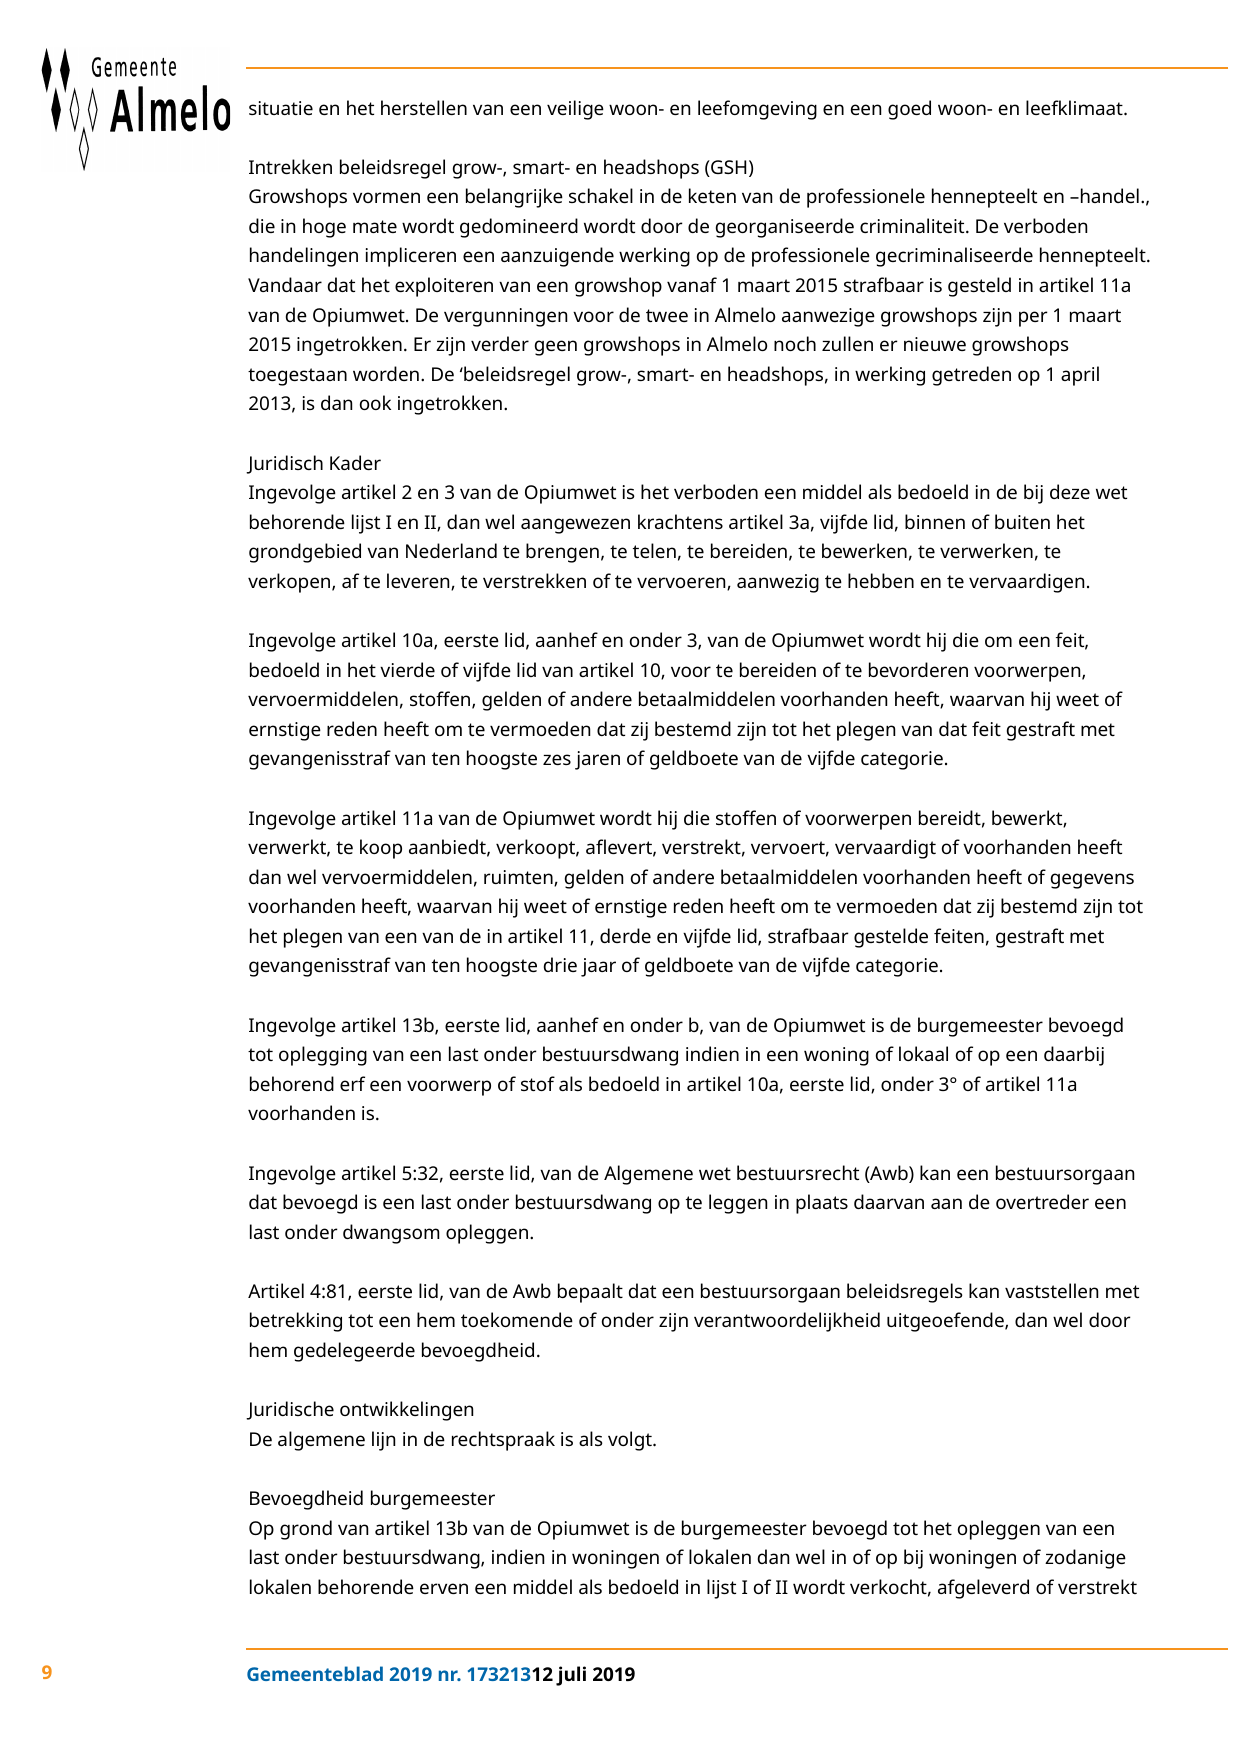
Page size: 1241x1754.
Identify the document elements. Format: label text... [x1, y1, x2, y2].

text Intrekken beleidsregel grow-, smart- en headshops (GSH) [248, 154, 1152, 180]
text situatie en het herstellen van een veilige woon- en leefomgeving en een goed woon- en leefklimaat. [248, 95, 1152, 121]
text Artikel 4:81, eerste lid, van de Awb bepaalt dat een bestuursorgaan beleidsregels kan vaststellen met betrekking tot een hem toekomende of onder zijn verantwoordelijkheid uitgeoefende, dan wel door hem gedelegeerde bevoegdheid. [248, 1278, 1152, 1363]
text Juridische ontwikkelingen [248, 1396, 1152, 1422]
text Bevoegdheid burgemeester [248, 1485, 1152, 1511]
text Ingevolge artikel 11a van de Opiumwet wordt hij die stoffen of voorwerpen bereidt, bewerkt, verwerkt, te koop aanbiedt, verkoopt, aflevert, verstrekt, vervoert, vervaardigt of voorhanden heeft dan wel vervoermiddelen, ruimten, gelden of andere betaalmiddelen voorhanden heeft of gegevens voorhanden heeft, waarvan hij weet of ernstige reden heeft om te vermoeden dat zij bestemd zijn tot het plegen van een van de in artikel 11, derde en vijfde lid, strafbaar gestelde feiten, gestraft met gevangenisstraf van ten hoogste drie jaar of geldboete van de vijfde categorie. [248, 805, 1152, 978]
text Op grond van artikel 13b van de Opiumwet is de burgemeester bevoegd tot het opleggen van een last onder bestuursdwang, indien in woningen of lokalen dan wel in of op bij woningen of zodanige lokalen behorende erven een middel als bedoeld in lijst I of II wordt verkocht, afgeleverd of verstrekt [248, 1515, 1152, 1600]
picture [41, 47, 231, 172]
text Ingevolge artikel 5:32, eerste lid, van de Algemene wet bestuursrecht (Awb) kan een bestuursorgaan dat bevoegd is een last onder bestuursdwang op te leggen in plaats daarvan aan de overtreder een last onder dwangsom opleggen. [248, 1160, 1152, 1245]
text Ingevolge artikel 2 en 3 van de Opiumwet is het verboden een middel als bedoeld in de bij deze wet behorende lijst I en II, dan wel aangewezen krachtens artikel 3a, vijfde lid, binnen of buiten het grondgebied van Nederland te brengen, te telen, te bereiden, te bewerken, te verwerken, te verkopen, af te leveren, te verstrekken of te vervoeren, aanwezig te hebben en te vervaardigen. [248, 479, 1152, 594]
text Juridisch Kader [248, 450, 1152, 476]
text De algemene lijn in de rechtspraak is als volgt. [248, 1426, 1152, 1452]
text Ingevolge artikel 10a, eerste lid, aanhef en onder 3, van de Opiumwet wordt hij die om een feit, bedoeld in het vierde of vijfde lid van artikel 10, voor te bereiden of te bevorderen voorwerpen, vervoermiddelen, stoffen, gelden of andere betaalmiddelen voorhanden heeft, waarvan hij weet of ernstige reden heeft om te vermoeden dat zij bestemd zijn tot het plegen van dat feit gestraft met gevangenisstraf van ten hoogste zes jaren of geldboete van de vijfde categorie. [248, 627, 1152, 771]
text Ingevolge artikel 13b, eerste lid, aanhef en onder b, van de Opiumwet is de burgemeester bevoegd tot oplegging van een last onder bestuursdwang indien in een woning of lokaal of op een daarbij behorend erf een voorwerp of stof als bedoeld in artikel 10a, eerste lid, onder 3° of artikel 11a voorhanden is. [248, 1012, 1152, 1126]
text Growshops vormen een belangrijke schakel in de keten van de professionele hennepteelt en –handel., die in hoge mate wordt gedomineerd wordt door de georganiseerde criminaliteit. De verboden handelingen impliceren een aanzuigende werking op de professionele gecriminaliseerde hennepteelt. Vandaar dat het exploiteren van een growshop vanaf 1 maart 2015 strafbaar is gesteld in artikel 11a van de Opiumwet. De vergunningen voor de twee in Almelo aanwezige growshops zijn per 1 maart 2015 ingetrokken. Er zijn verder geen growshops in Almelo noch zullen er nieuwe growshops toegestaan worden. De ‘beleidsregel grow-, smart- en headshops, in werking getreden op 1 april 2013, is dan ook ingetrokken. [248, 183, 1152, 416]
